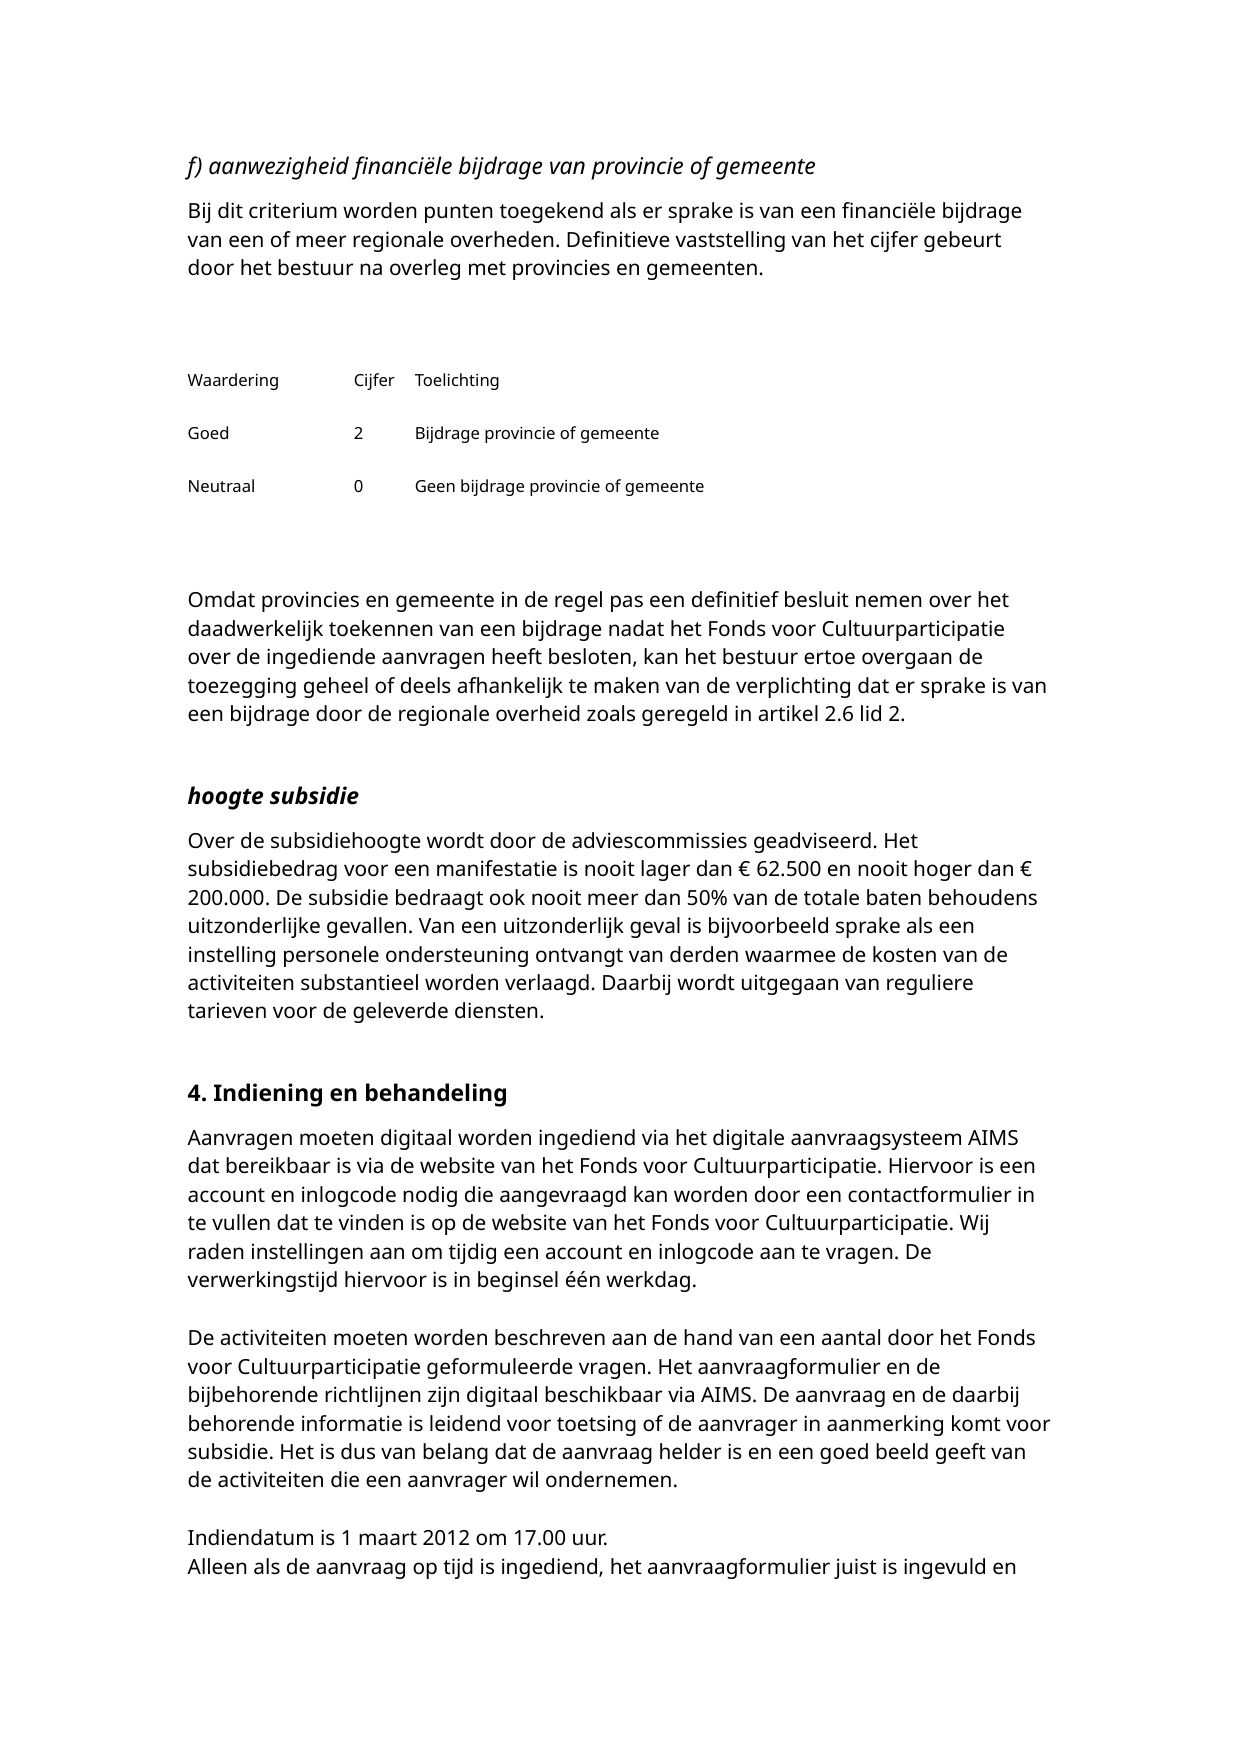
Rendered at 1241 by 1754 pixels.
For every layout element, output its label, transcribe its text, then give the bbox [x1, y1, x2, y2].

text Omdat provincies en gemeente in de regel pas een definitief besluit nemen over het daadwerkelijk toekennen van een bijdrage nadat het Fonds voor Cultuurparticipatie over de ingediende aanvragen heeft besloten, kan het bestuur ertoe overgaan de toezegging geheel of deels afhankelijk te maken van de verplichting dat er sprake is van een bijdrage door de regionale overheid zoals geregeld in artikel 2.6 lid 2. [187, 586, 1053, 728]
text Over de subsidiehoogte wordt door de adviescommissies geadviseerd. Het subsidiebedrag voor een manifestatie is nooit lager dan € 62.500 en nooit hoger dan € 200.000. De subsidie bedraagt ook nooit meer dan 50% van de totale baten behoudens uitzonderlijke gevallen. Van een uitzonderlijk geval is bijvoorbeeld sprake als een instelling personele ondersteuning ontvangt van derden waarmee de kosten van de activiteiten substantieel worden verlaagd. Daarbij wordt uitgegaan van reguliere tarieven voor de geleverde diensten. [187, 826, 1053, 1025]
table_header Cijfer [354, 369, 414, 422]
text Bij dit criterium worden punten toegekend als er sprake is van een financiële bijdrage van een of meer regionale overheden. Definitieve vaststelling van het cijfer gebeurt door het bestuur na overleg met provincies en gemeenten. [187, 196, 1053, 282]
table_cell Geen bijdrage provincie of gemeente [415, 474, 1053, 527]
text Aanvragen moeten digitaal worden ingediend via het digitale aanvraagsysteem AIMS dat bereikbaar is via de website van het Fonds voor Cultuurparticipatie. Hiervoor is een account en inlogcode nodig die aangevraagd kan worden door een contactformulier in te vullen dat te vinden is op de website van het Fonds voor Cultuurparticipatie. Wij raden instellingen aan om tijdig een account en inlogcode aan te vragen. De verwerkingstijd hiervoor is in beginsel één werkdag. [187, 1123, 1053, 1294]
text Alleen als de aanvraag op tijd is ingediend, het aanvraagformulier juist is ingevuld en [187, 1552, 1053, 1580]
table_cell 0 [354, 474, 414, 527]
subtitle f) aanwezigheid financiële bijdrage van provincie of gemeente [187, 150, 1053, 181]
table_cell Bijdrage provincie of gemeente [415, 422, 1053, 474]
table_cell Neutraal [188, 474, 353, 527]
text Indiendatum is 1 maart 2012 om 17.00 uur. [187, 1523, 1053, 1552]
table_header Toelichting [415, 369, 1053, 422]
subtitle hoogte subsidie [187, 780, 1053, 811]
text De activiteiten moeten worden beschreven aan de hand van een aantal door het Fonds voor Cultuurparticipatie geformuleerde vragen. Het aanvraagformulier en de bijbehorende richtlijnen zijn digitaal beschikbaar via AIMS. De aanvraag en de daarbij behorende informatie is leidend voor toetsing of de aanvrager in aanmerking komt voor subsidie. Het is dus van belang dat de aanvraag helder is en een goed beeld geeft van de activiteiten die een aanvrager wil ondernemen. [187, 1323, 1053, 1494]
table_cell 2 [354, 422, 414, 474]
subtitle 4. Indiening en behandeling [187, 1077, 1053, 1108]
table_cell Goed [188, 422, 353, 474]
table_header Waardering [188, 369, 353, 422]
